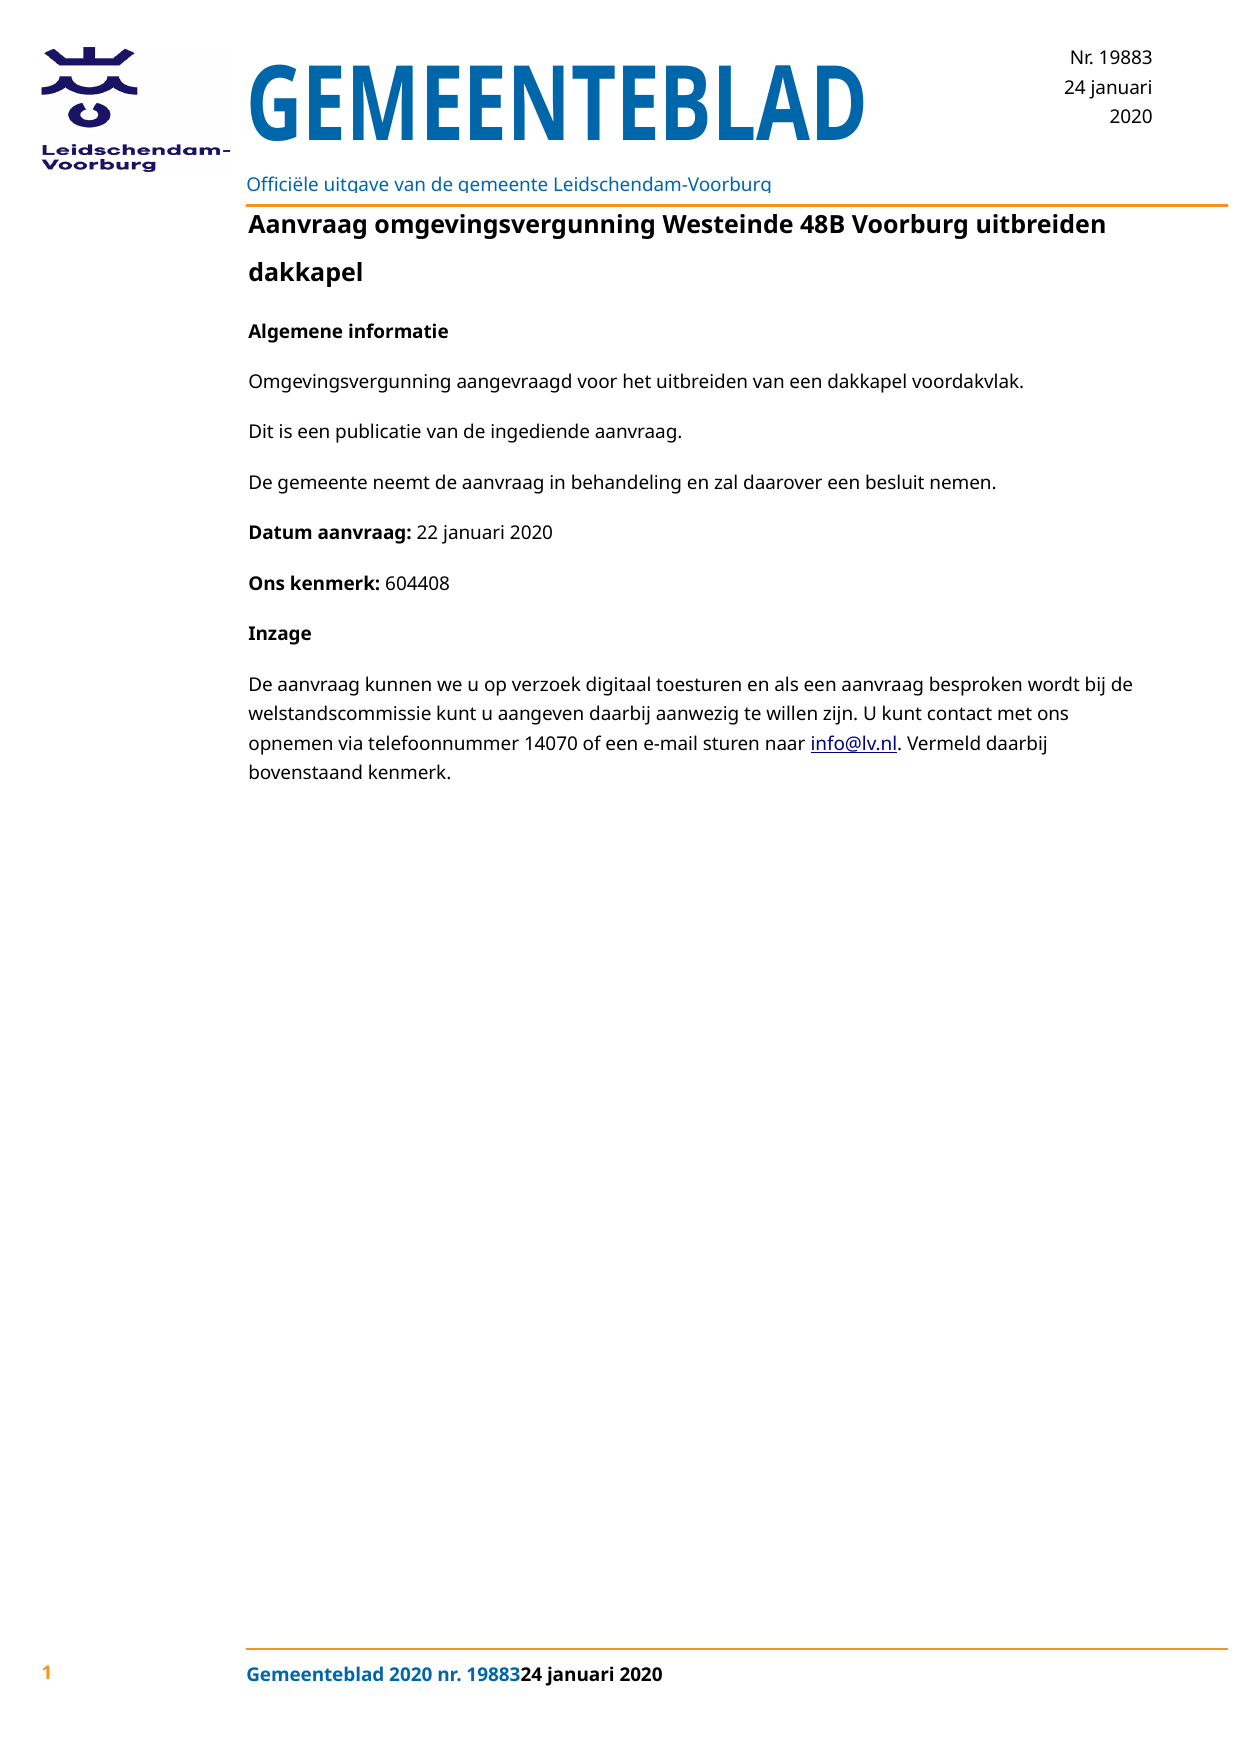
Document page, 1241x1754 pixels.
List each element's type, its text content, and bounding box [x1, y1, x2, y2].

text De gemeente neemt de aanvraag in behandeling en zal daarover een besluit nemen. [248, 469, 1152, 495]
text Omgevingsvergunning aangevraagd voor het uitbreiden van een dakkapel voordakvlak. [248, 368, 1152, 394]
text Algemene informatie [248, 318, 1152, 344]
text Datum aanvraag: 22 januari 2020 [248, 519, 1152, 545]
text Ons kenmerk: 604408 [248, 570, 1152, 596]
text Dit is een publicatie van de ingediende aanvraag. [248, 419, 1152, 444]
text Inzage [248, 620, 1152, 646]
picture [41, 47, 231, 172]
text Aanvraag omgevingsvergunning Westeinde 48B Voorburg uitbreiden dakkapel [248, 207, 1152, 288]
text De aanvraag kunnen we u op verzoek digitaal toesturen en als een aanvraag besproken wordt bij de welstandscommissie kunt u aangeven daarbij aanwezig te willen zijn. U kunt contact met ons opnemen via telefoonnummer 14070 of een e-mail sturen naar info@lv.nl. Vermeld daarbij bovenstaand kenmerk. [248, 671, 1152, 785]
